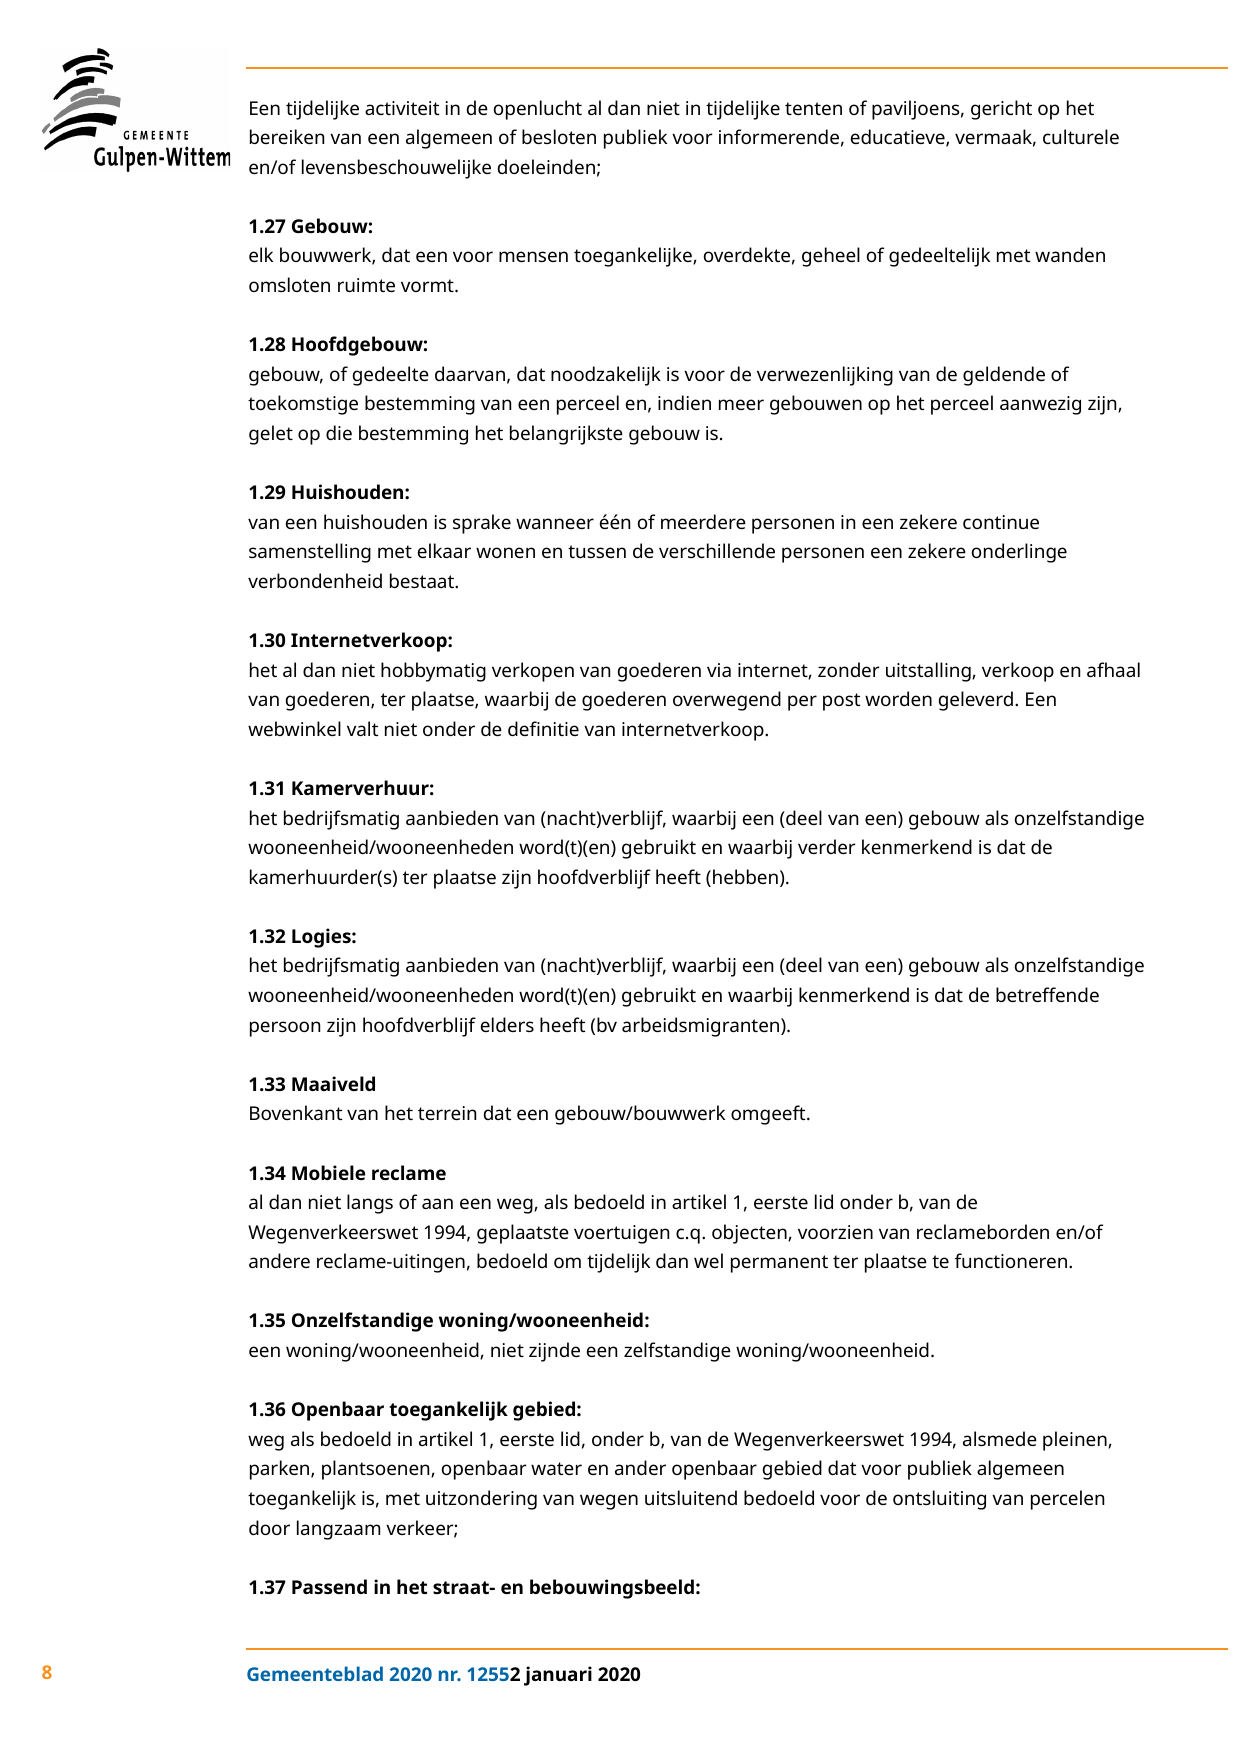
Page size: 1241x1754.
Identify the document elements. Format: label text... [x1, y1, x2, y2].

text 1.28 Hoofdgebouw: [248, 331, 1152, 357]
picture [41, 47, 231, 172]
text 1.35 Onzelfstandige woning/wooneenheid: [248, 1308, 1152, 1333]
text 1.31 Kamerverhuur: [248, 775, 1152, 801]
text 1.32 Logies: [248, 923, 1152, 949]
text het al dan niet hobbymatig verkopen van goederen via internet, zonder uitstalling, verkoop en afhaal van goederen, ter plaatse, waarbij de goederen overwegend per post worden geleverd. Een webwinkel valt niet onder de definitie van internetverkoop. [248, 657, 1152, 742]
text 1.27 Gebouw: [248, 213, 1152, 239]
text Bovenkant van het terrein dat een gebouw/bouwwerk omgeeft. [248, 1101, 1152, 1126]
text 1.36 Openbaar toegankelijk gebied: [248, 1396, 1152, 1422]
text van een huishouden is sprake wanneer één of meerdere personen in een zekere continue samenstelling met elkaar wonen en tussen de verschillende personen een zekere onderlinge verbondenheid bestaat. [248, 509, 1152, 594]
text 1.37 Passend in het straat- en bebouwingsbeeld: [248, 1574, 1152, 1600]
text 1.29 Huishouden: [248, 479, 1152, 505]
text 1.33 Maaiveld [248, 1071, 1152, 1097]
text 1.34 Mobiele reclame [248, 1160, 1152, 1186]
text een woning/wooneenheid, niet zijnde een zelfstandige woning/wooneenheid. [248, 1337, 1152, 1363]
text gebouw, of gedeelte daarvan, dat noodzakelijk is voor de verwezenlijking van de geldende of toekomstige bestemming van een perceel en, indien meer gebouwen op het perceel aanwezig zijn, gelet op die bestemming het belangrijkste gebouw is. [248, 361, 1152, 446]
text al dan niet langs of aan een weg, als bedoeld in artikel 1, eerste lid onder b, van de Wegenverkeerswet 1994, geplaatste voertuigen c.q. objecten, voorzien van reclameborden en/of andere reclame-uitingen, bedoeld om tijdelijk dan wel permanent ter plaatse te functioneren. [248, 1189, 1152, 1274]
text Een tijdelijke activiteit in de openlucht al dan niet in tijdelijke tenten of paviljoens, gericht op het bereiken van een algemeen of besloten publiek voor informerende, educatieve, vermaak, culturele en/of levensbeschouwelijke doeleinden; [248, 95, 1152, 180]
text elk bouwwerk, dat een voor mensen toegankelijke, overdekte, geheel of gedeeltelijk met wanden omsloten ruimte vormt. [248, 243, 1152, 298]
text weg als bedoeld in artikel 1, eerste lid, onder b, van de Wegenverkeerswet 1994, alsmede pleinen, parken, plantsoenen, openbaar water en ander openbaar gebied dat voor publiek algemeen toegankelijk is, met uitzondering van wegen uitsluitend bedoeld voor de ontsluiting van percelen door langzaam verkeer; [248, 1426, 1152, 1541]
text 1.30 Internetverkoop: [248, 627, 1152, 653]
text het bedrijfsmatig aanbieden van (nacht)verblijf, waarbij een (deel van een) gebouw als onzelfstandige wooneenheid/wooneenheden word(t)(en) gebruikt en waarbij kenmerkend is dat de betreffende persoon zijn hoofdverblijf elders heeft (bv arbeidsmigranten). [248, 953, 1152, 1038]
text het bedrijfsmatig aanbieden van (nacht)verblijf, waarbij een (deel van een) gebouw als onzelfstandige wooneenheid/wooneenheden word(t)(en) gebruikt en waarbij verder kenmerkend is dat de kamerhuurder(s) ter plaatse zijn hoofdverblijf heeft (hebben). [248, 805, 1152, 890]
